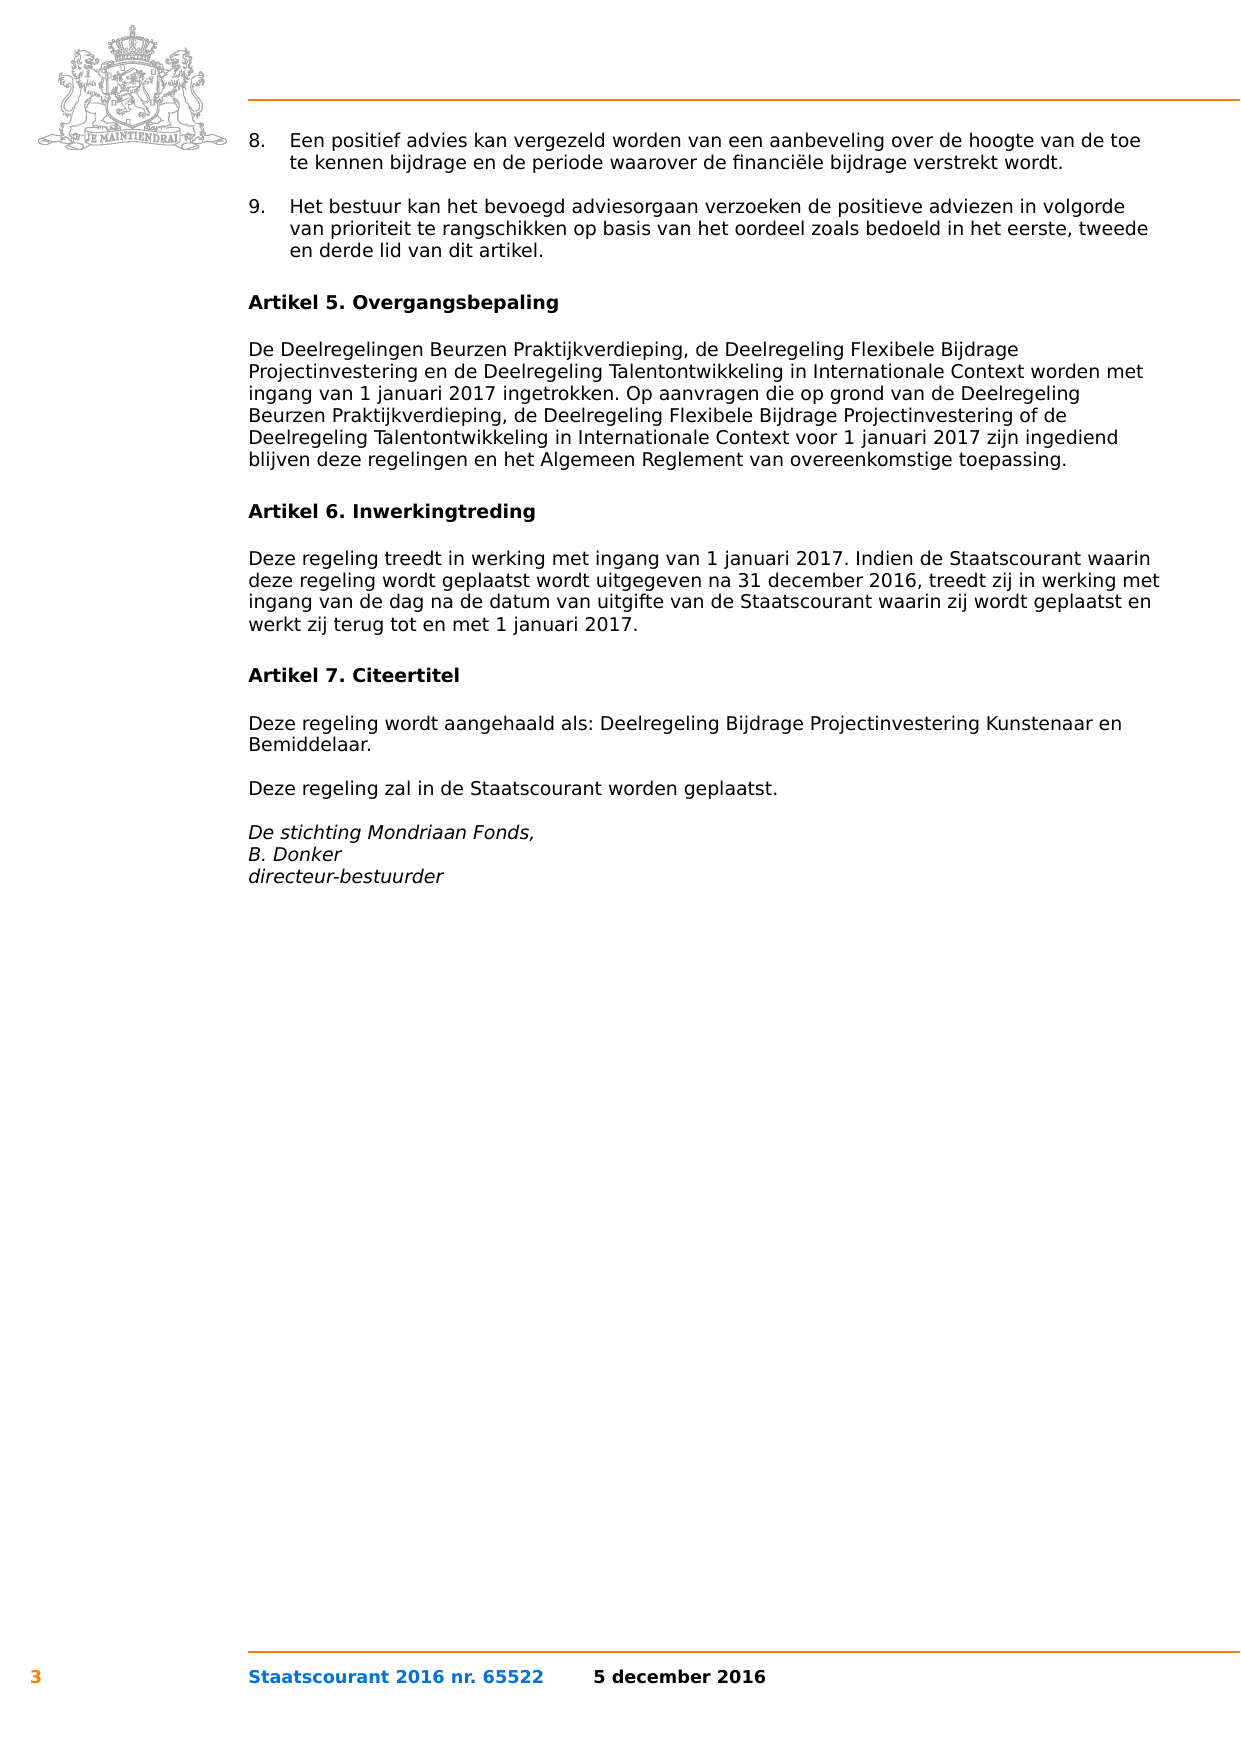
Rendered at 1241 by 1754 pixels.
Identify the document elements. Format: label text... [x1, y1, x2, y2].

subtitle Artikel 7. Citeertitel [248, 665, 1163, 687]
text Deze regeling wordt aangehaald als: Deelregeling Bijdrage Projectinvestering Kunstenaar en Bemiddelaar. [248, 712, 1163, 756]
picture [38, 25, 227, 150]
subtitle Artikel 5. Overgangsbepaling [248, 292, 1163, 314]
text 8. Een positief advies kan vergezeld worden van een aanbeveling over de hoogte van de toe te kennen bijdrage en de periode waarover de financiële bijdrage verstrekt wordt. [248, 130, 1163, 174]
subtitle Artikel 6. Inwerkingtreding [248, 501, 1163, 522]
text Deze regeling treedt in werking met ingang van 1 januari 2017. Indien de Staatscourant waarin deze regeling wordt geplaatst wordt uitgegeven na 31 december 2016, treedt zij in werking met ingang van de dag na de datum van uitgifte van de Staatscourant waarin zij wordt geplaatst en werkt zij terug tot en met 1 januari 2017. [248, 547, 1163, 635]
text De Deelregelingen Beurzen Praktijkverdieping, de Deelregeling Flexibele Bijdrage Projectinvestering en de Deelregeling Talentontwikkeling in Internationale Context worden met ingang van 1 januari 2017 ingetrokken. Op aanvragen die op grond van de Deelregeling Beurzen Praktijkverdieping, de Deelregeling Flexibele Bijdrage Projectinvestering of de Deelregeling Talentontwikkeling in Internationale Context voor 1 januari 2017 zijn ingediend blijven deze regelingen en het Algemeen Reglement van overeenkomstige toepassing. [248, 339, 1163, 471]
text 9. Het bestuur kan het bevoegd adviesorgaan verzoeken de positieve adviezen in volgorde van prioriteit te rangschikken op basis van het oordeel zoals bedoeld in het eerste, tweede en derde lid van dit artikel. [248, 196, 1163, 262]
text Deze regeling zal in de Staatscourant worden geplaatst. [248, 778, 1163, 800]
text De stichting Mondriaan Fonds, B. Donker directeur-bestuurder [248, 822, 1163, 888]
